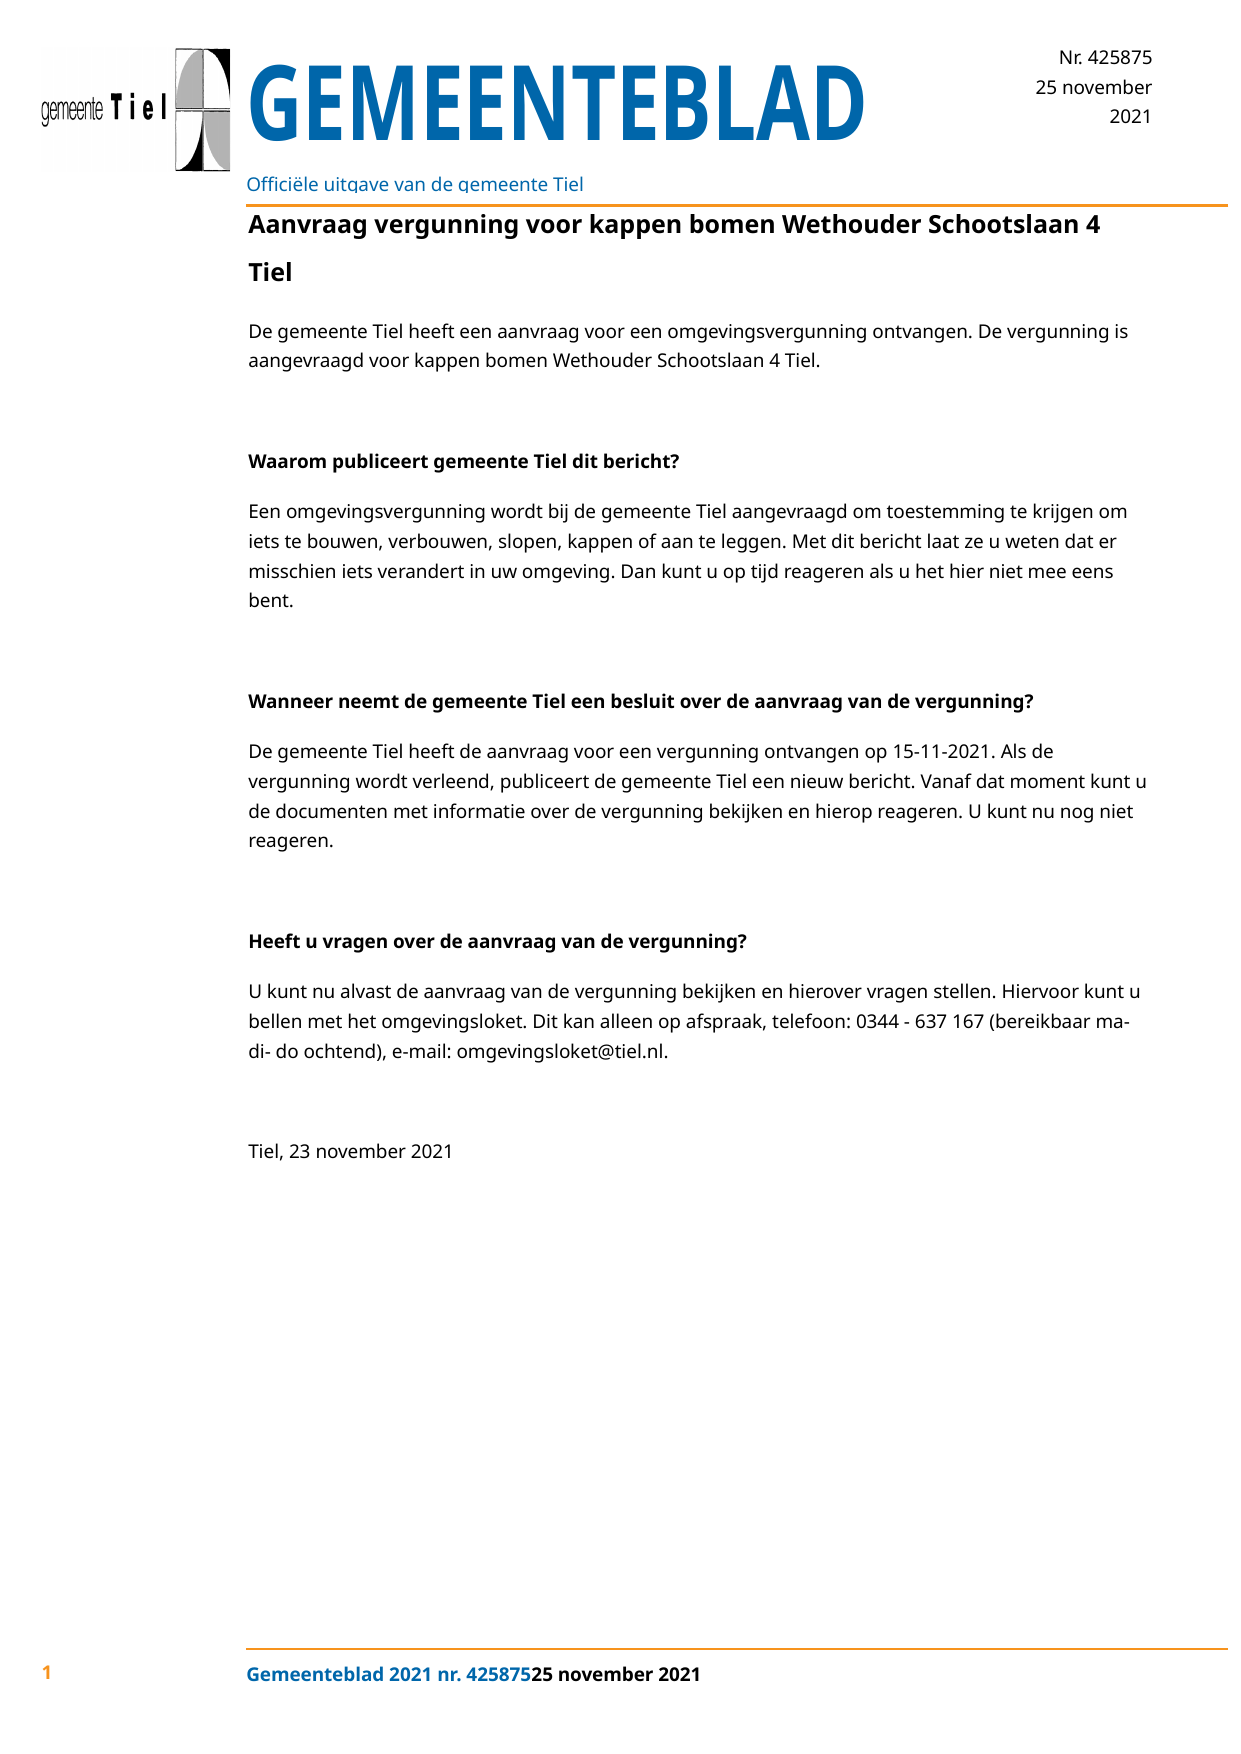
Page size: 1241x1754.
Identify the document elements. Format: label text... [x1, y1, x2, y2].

picture [41, 47, 231, 172]
text Wanneer neemt de gemeente Tiel een besluit over de aanvraag van de vergunning? [248, 688, 1152, 714]
text Aanvraag vergunning voor kappen bomen Wethouder Schootslaan 4 Tiel [248, 207, 1152, 288]
text Een omgevingsvergunning wordt bij de gemeente Tiel aangevraagd om toestemming te krijgen om iets te bouwen, verbouwen, slopen, kappen of aan te leggen. Met dit bericht laat ze u weten dat er misschien iets verandert in uw omgeving. Dan kunt u op tijd reageren als u het hier niet mee eens bent. [248, 499, 1152, 613]
text U kunt nu alvast de aanvraag van de vergunning bekijken en hierover vragen stellen. Hiervoor kunt u bellen met het omgevingsloket. Dit kan alleen op afspraak, telefoon: 0344 - 637 167 (bereikbaar ma-di- do ochtend), e-mail: omgevingsloket@tiel.nl. [248, 979, 1152, 1064]
text Heeft u vragen over de aanvraag van de vergunning? [248, 928, 1152, 954]
text Waarom publiceert gemeente Tiel dit bericht? [248, 448, 1152, 474]
text De gemeente Tiel heeft een aanvraag voor een omgevingsvergunning ontvangen. De vergunning is aangevraagd voor kappen bomen Wethouder Schootslaan 4 Tiel. [248, 318, 1152, 373]
text Tiel, 23 november 2021 [248, 1139, 1152, 1164]
text De gemeente Tiel heeft de aanvraag voor een vergunning ontvangen op 15-11-2021. Als de vergunning wordt verleend, publiceert de gemeente Tiel een nieuw bericht. Vanaf dat moment kunt u de documenten met informatie over de vergunning bekijken en hierop reageren. U kunt nu nog niet reageren. [248, 739, 1152, 853]
